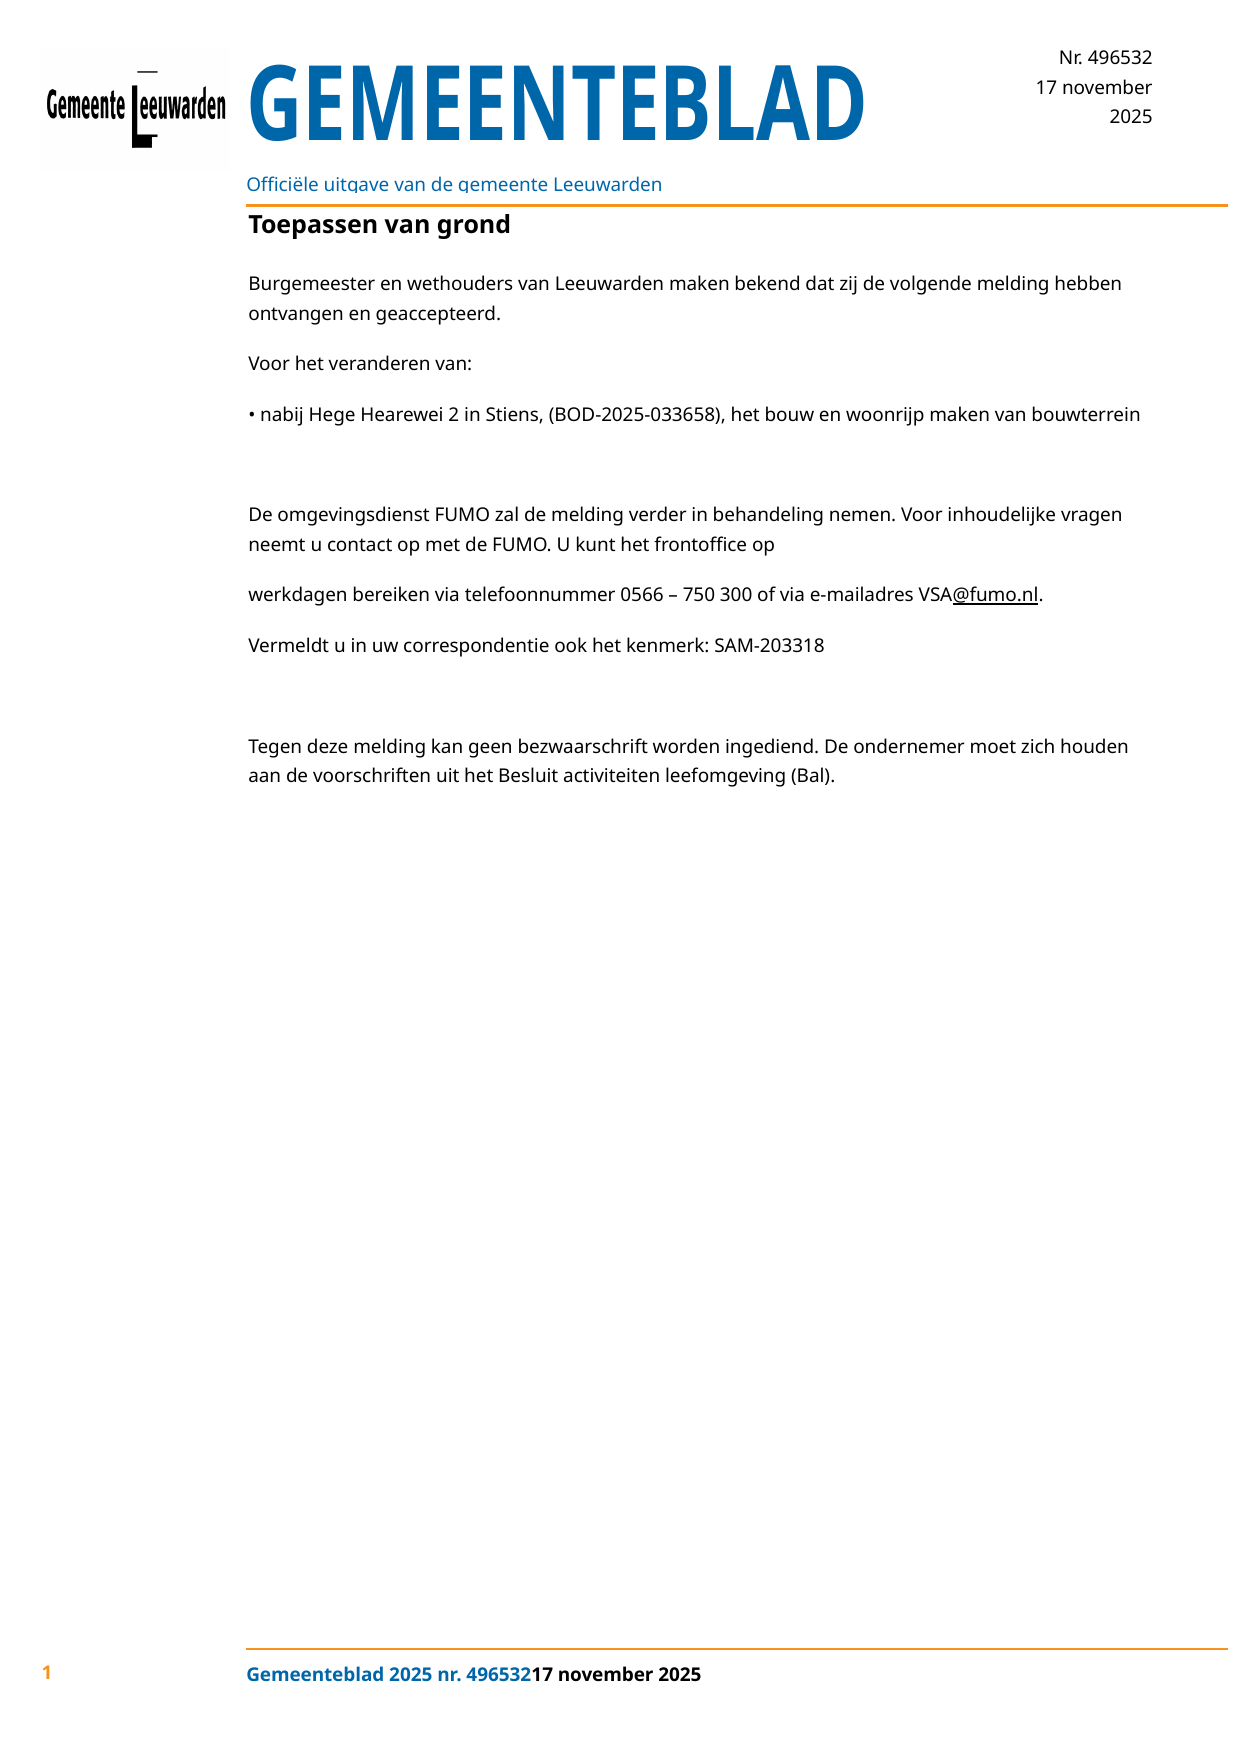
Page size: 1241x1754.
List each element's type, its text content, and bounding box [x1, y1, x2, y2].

text • nabij Hege Hearewei 2 in Stiens, (BOD-2025-033658), het bouw en woonrijp maken van bouwterrein [248, 401, 1152, 426]
text Toepassen van grond [248, 207, 1152, 241]
picture [41, 47, 231, 172]
text De omgevingsdienst FUMO zal de melding verder in behandeling nemen. Voor inhoudelijke vragen neemt u contact op met de FUMO. U kunt het frontoffice op [248, 502, 1152, 557]
text Vermeldt u in uw correspondentie ook het kenmerk: SAM-203318 [248, 632, 1152, 658]
text Burgemeester en wethouders van Leeuwarden maken bekend dat zij de volgende melding hebben ontvangen en geaccepteerd. [248, 270, 1152, 326]
text Voor het veranderen van: [248, 350, 1152, 376]
text werkdagen bereiken via telefoonnummer 0566 – 750 300 of via e-mailadres VSA@fumo.nl. [248, 582, 1152, 607]
text Tegen deze melding kan geen bezwaarschrift worden ingediend. De ondernemer moet zich houden aan de voorschriften uit het Besluit activiteiten leefomgeving (Bal). [248, 733, 1152, 788]
